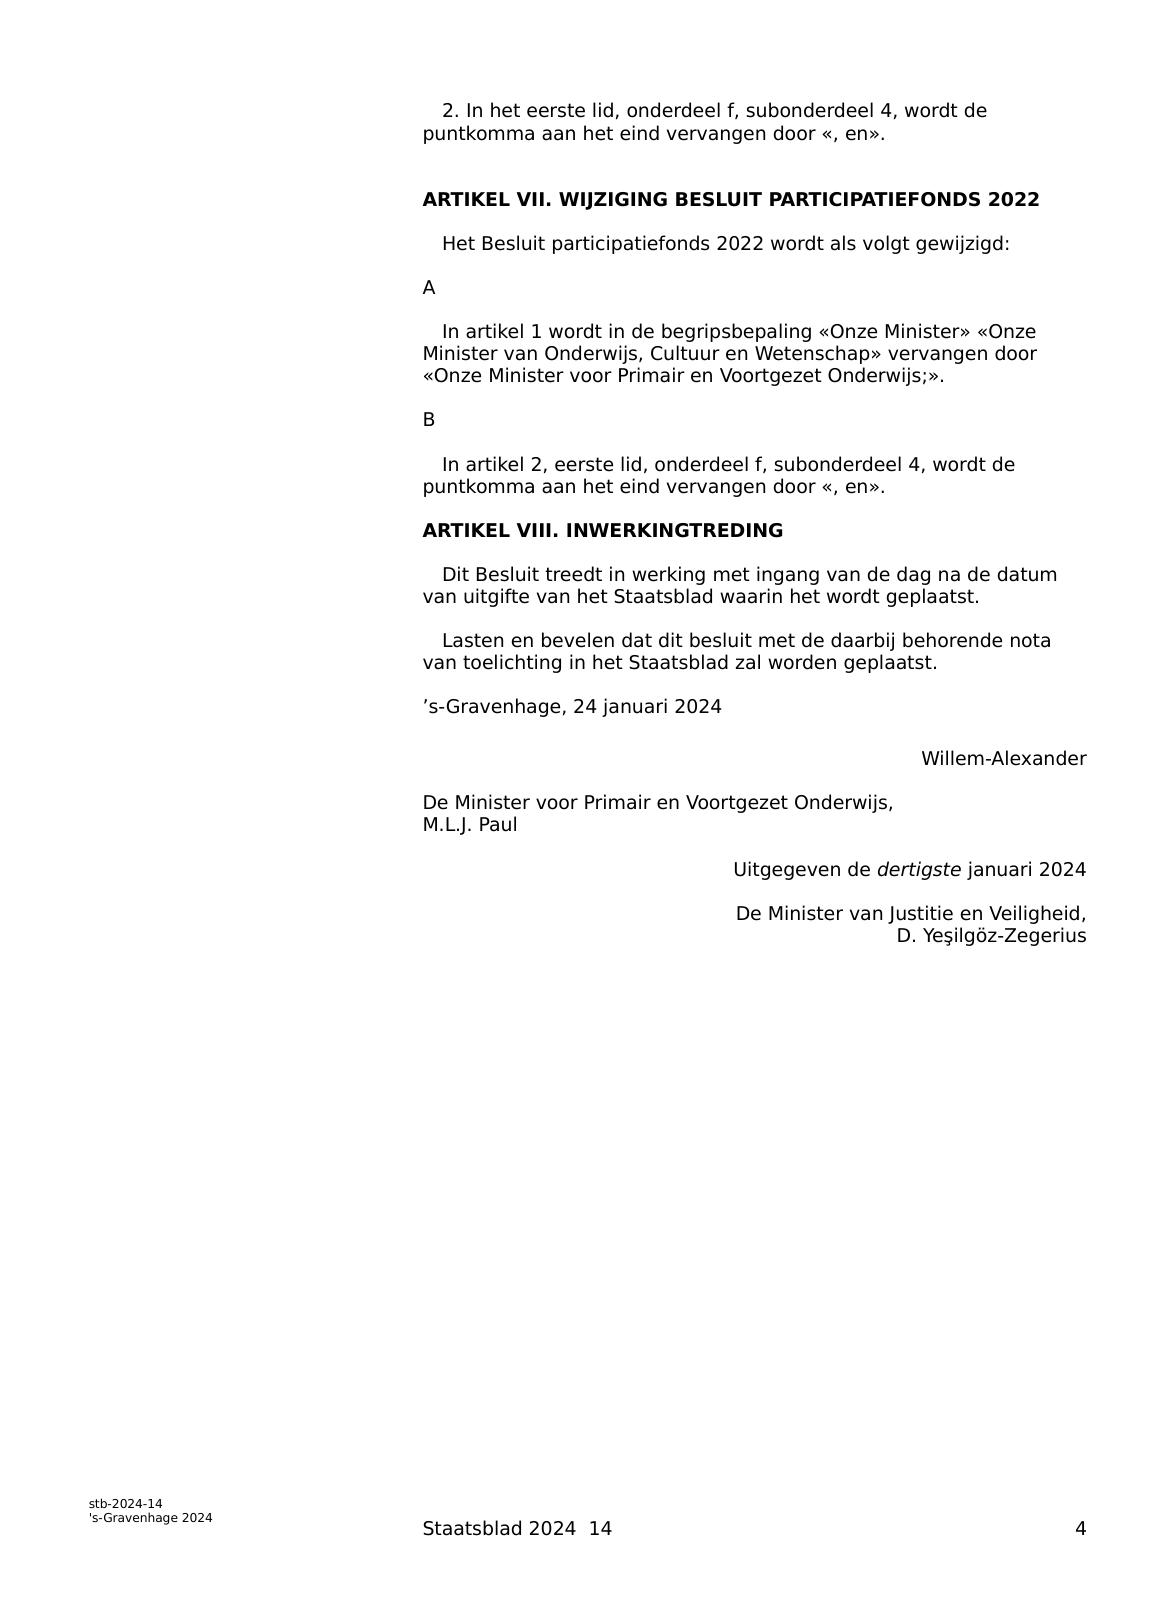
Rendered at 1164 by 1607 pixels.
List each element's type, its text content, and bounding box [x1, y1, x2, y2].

text De Minister van Justitie en Veiligheid, D. Yeşilgöz-Zegerius [422, 903, 1087, 947]
text Lasten en bevelen dat dit besluit met de daarbij behorende nota van toelichting in het Staatsblad zal worden geplaatst. [422, 630, 1087, 674]
text Willem-Alexander [422, 748, 1087, 770]
subtitle ARTIKEL VII. WIJZIGING BESLUIT PARTICIPATIEFONDS 2022 [422, 189, 1087, 211]
text De Minister voor Primair en Voortgezet Onderwijs, M.L.J. Paul [422, 792, 1087, 836]
text ’s-Gravenhage, 24 januari 2024 [422, 696, 1087, 718]
text In artikel 1 wordt in de begripsbepaling «Onze Minister» «Onze Minister van Onderwijs, Cultuur en Wetenschap» vervangen door «Onze Minister voor Primair en Voortgezet Onderwijs;». [422, 321, 1087, 387]
text stb-2024-14 [88, 1497, 323, 1511]
text Dit Besluit treedt in werking met ingang van de dag na de datum van uitgifte van het Staatsblad waarin het wordt geplaatst. [422, 564, 1087, 608]
text A [422, 277, 1087, 299]
text 's-Gravenhage 2024 [88, 1511, 323, 1525]
text Uitgegeven de dertigste januari 2024 [422, 858, 1087, 880]
text Het Besluit participatiefonds 2022 wordt als volgt gewijzigd: [422, 233, 1087, 255]
text 2. In het eerste lid, onderdeel f, subonderdeel 4, wordt de puntkomma aan het eind vervangen door «, en». [422, 100, 1087, 144]
text B [422, 409, 1087, 431]
text In artikel 2, eerste lid, onderdeel f, subonderdeel 4, wordt de puntkomma aan het eind vervangen door «, en». [422, 453, 1087, 497]
subtitle ARTIKEL VIII. INWERKINGTREDING [422, 520, 1087, 542]
